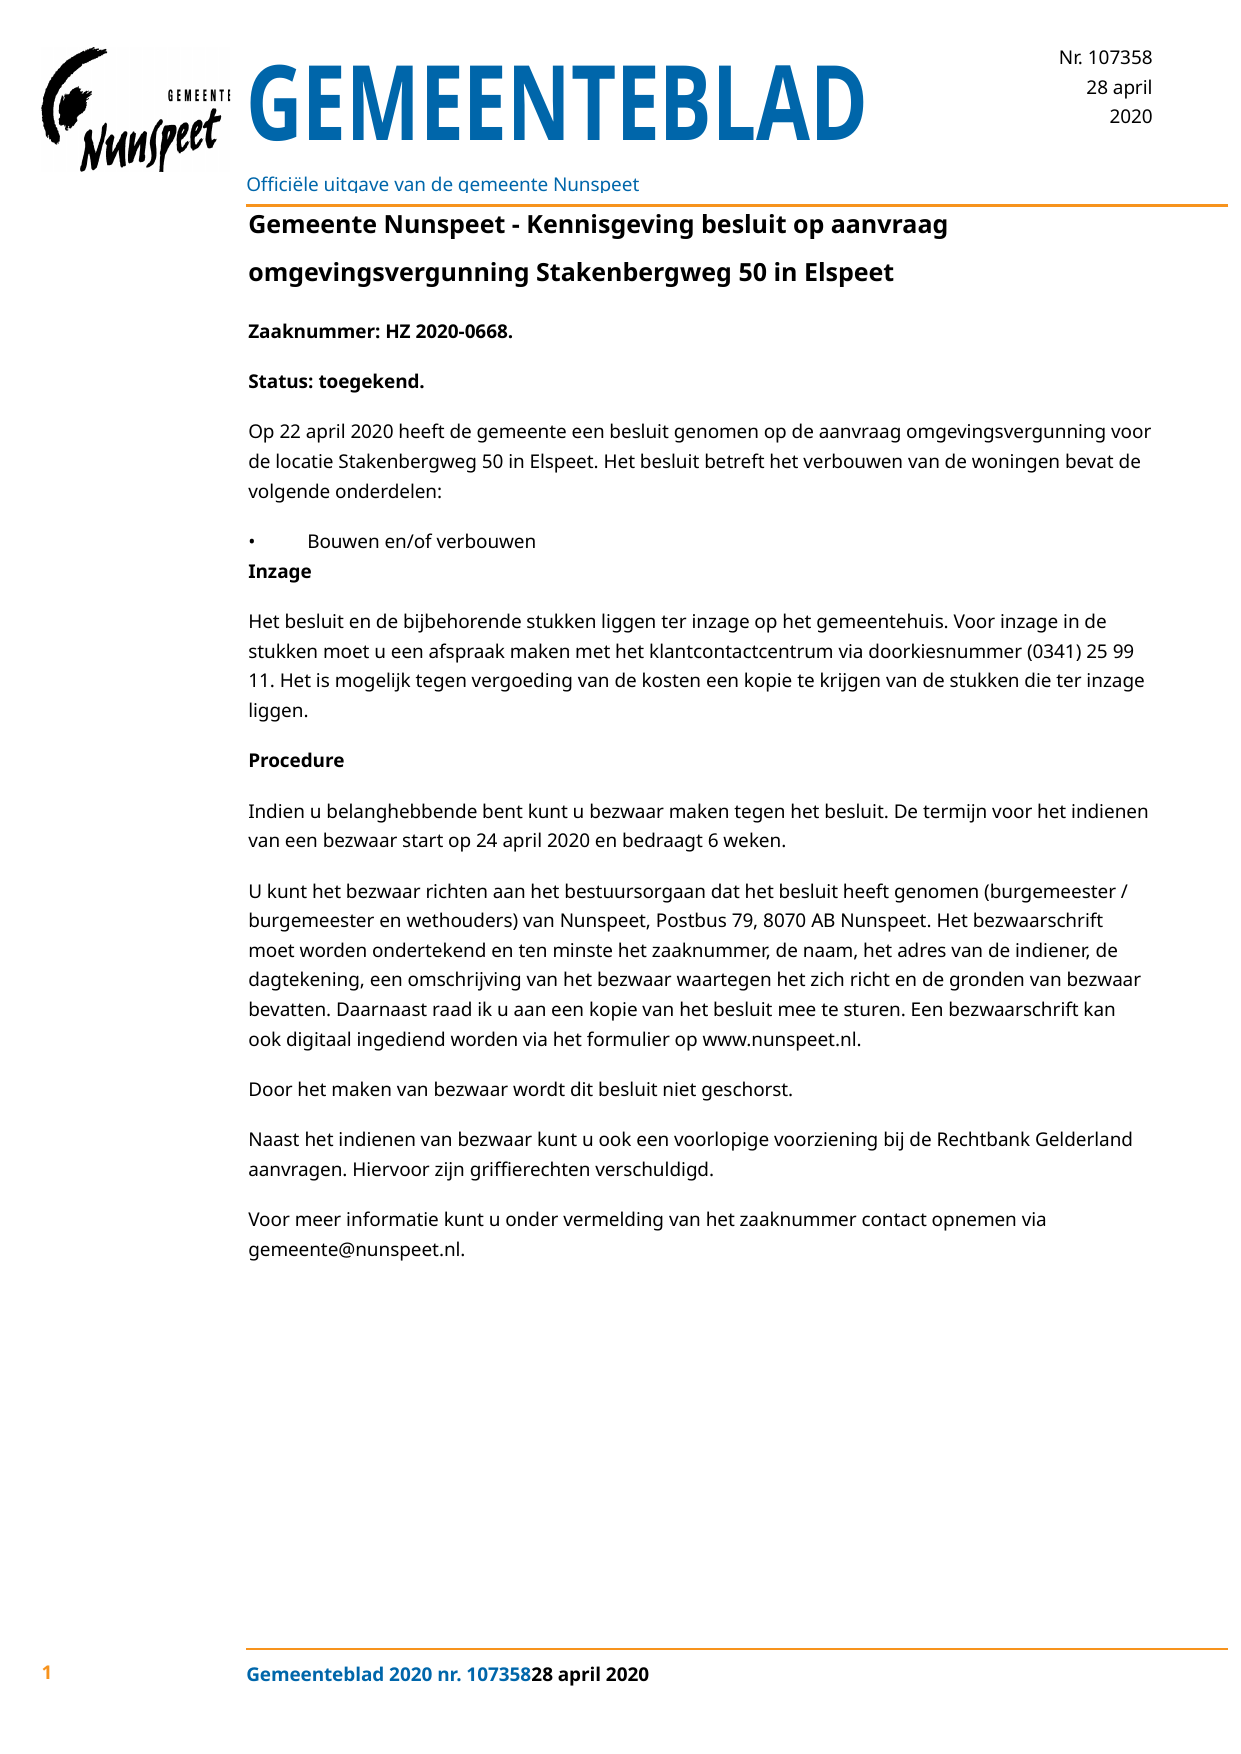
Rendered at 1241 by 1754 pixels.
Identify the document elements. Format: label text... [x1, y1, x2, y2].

picture [41, 47, 231, 172]
text Voor meer informatie kunt u onder vermelding van het zaaknummer contact opnemen via gemeente@nunspeet.nl. [248, 1207, 1152, 1262]
text Procedure [248, 747, 1152, 773]
text Op 22 april 2020 heeft de gemeente een besluit genomen op de aanvraag omgevingsvergunning voor de locatie Stakenbergweg 50 in Elspeet. Het besluit betreft het verbouwen van de woningen bevat de volgende onderdelen: [248, 419, 1152, 504]
text Het besluit en de bijbehorende stukken liggen ter inzage op het gemeentehuis. Voor inzage in de stukken moet u een afspraak maken met het klantcontactcentrum via doorkiesnummer (0341) 25 99 11. Het is mogelijk tegen vergoeding van de kosten een kopie te krijgen van de stukken die ter inzage liggen. [248, 608, 1152, 723]
text Indien u belanghebbende bent kunt u bezwaar maken tegen het besluit. De termijn voor het indienen van een bezwaar start op 24 april 2020 en bedraagt 6 weken. [248, 798, 1152, 853]
text Naast het indienen van bezwaar kunt u ook een voorlopige voorziening bij de Rechtbank Gelderland aanvragen. Hiervoor zijn griffierechten verschuldigd. [248, 1127, 1152, 1182]
text Status: toegekend. [248, 368, 1152, 394]
list Bouwen en/of verbouwen [248, 528, 1152, 554]
text Gemeente Nunspeet - Kennisgeving besluit op aanvraag omgevingsvergunning Stakenbergweg 50 in Elspeet [248, 207, 1152, 288]
text U kunt het bezwaar richten aan het bestuursorgaan dat het besluit heeft genomen (burgemeester / burgemeester en wethouders) van Nunspeet, Postbus 79, 8070 AB Nunspeet. Het bezwaarschrift moet worden ondertekend en ten minste het zaaknummer, de naam, het adres van de indiener, de dagtekening, een omschrijving van het bezwaar waartegen het zich richt en de gronden van bezwaar bevatten. Daarnaast raad ik u aan een kopie van het besluit mee te sturen. Een bezwaarschrift kan ook digitaal ingediend worden via het formulier op www.nunspeet.nl. [248, 878, 1152, 1052]
text Zaaknummer: HZ 2020-0668. [248, 318, 1152, 344]
text Door het maken van bezwaar wordt dit besluit niet geschorst. [248, 1076, 1152, 1102]
text Inzage [248, 558, 1152, 584]
